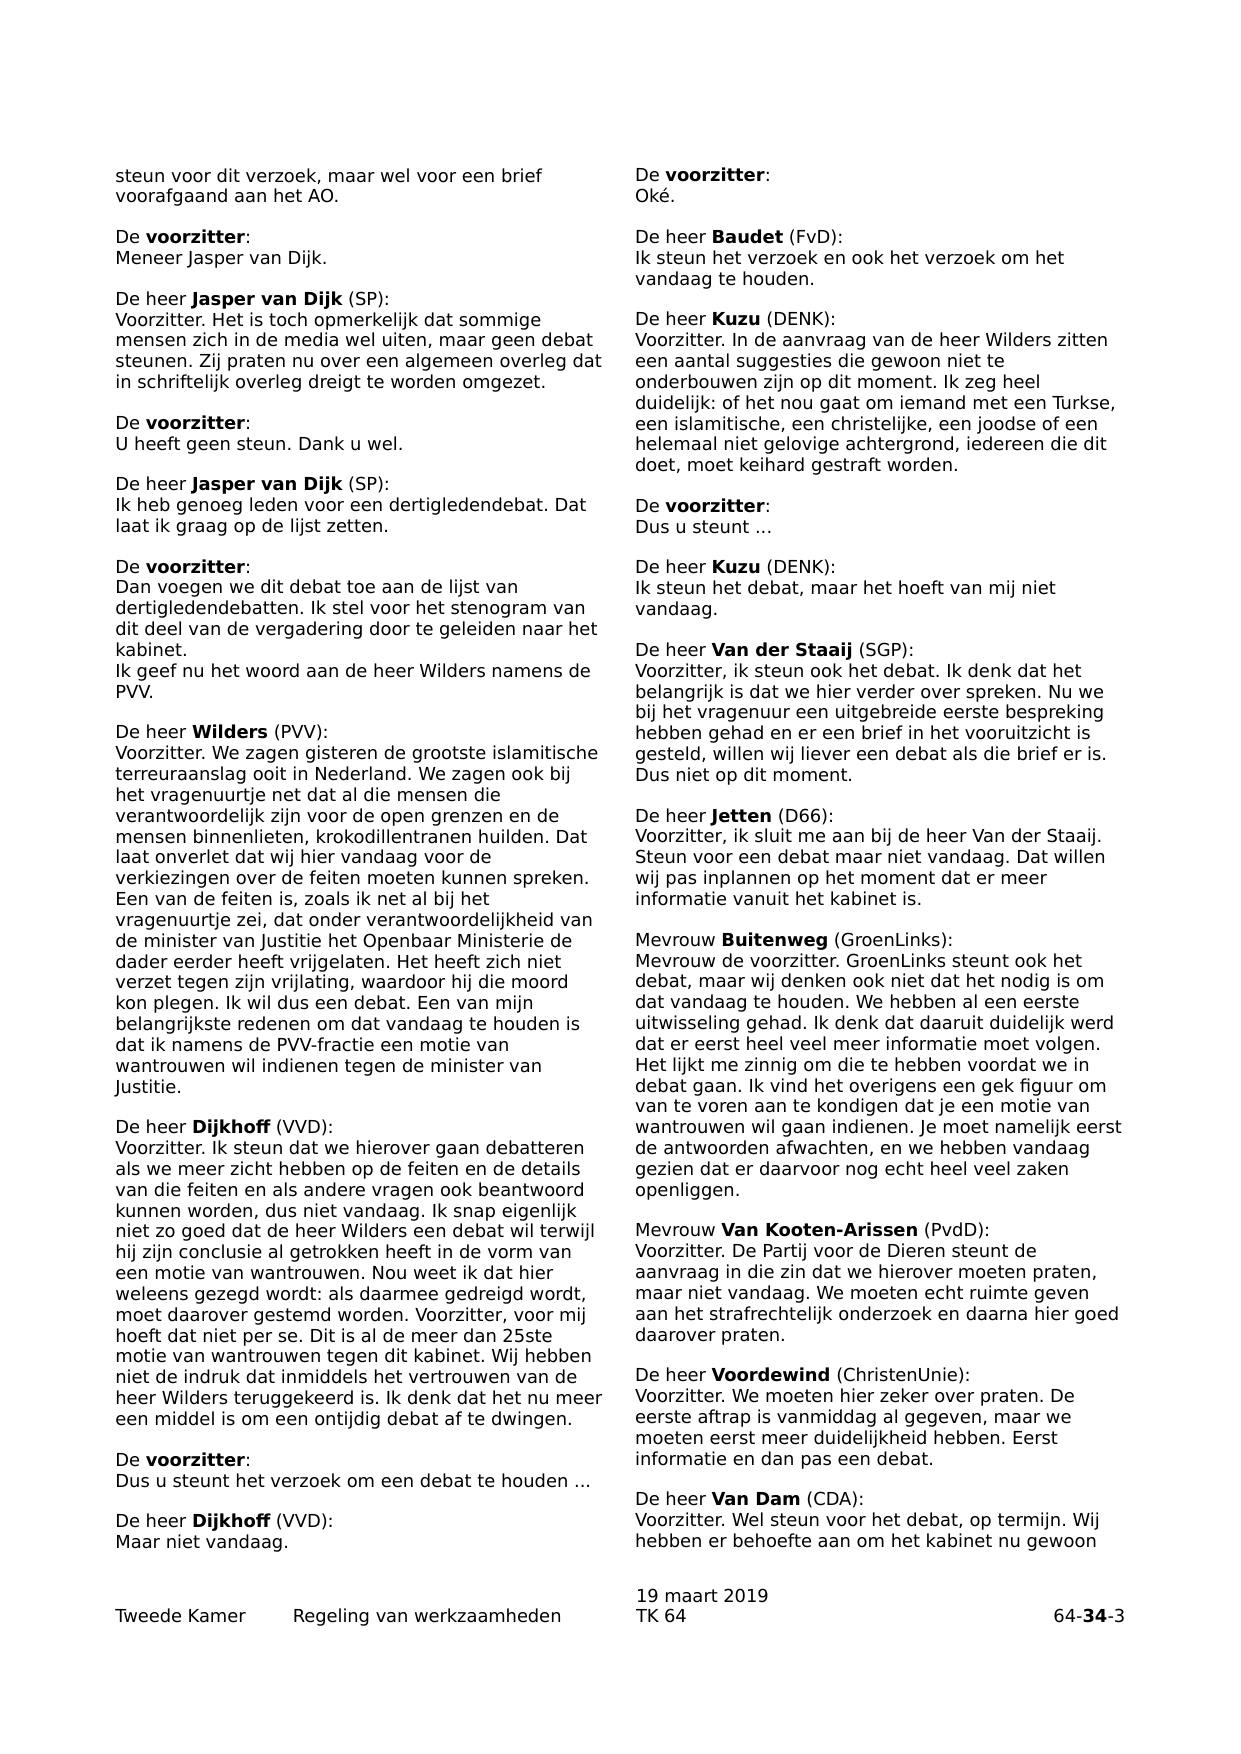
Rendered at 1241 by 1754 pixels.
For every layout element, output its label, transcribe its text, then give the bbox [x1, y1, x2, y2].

text Voorzitter. In de aanvraag van de heer Wilders zitten een aantal suggesties die gewoon niet te onderbouwen zijn op dit moment. Ik zeg heel duidelijk: of het nou gaat om iemand met een Turkse, een islamitische, een christelijke, een joodse of een helemaal niet gelovige achtergrond, iedereen die dit doet, moet keihard gestraft worden. [635, 330, 1125, 476]
text De voorzitter: [115, 1449, 605, 1470]
text Ik steun het debat, maar het hoeft van mij niet vandaag. [635, 578, 1125, 620]
text Mevrouw Buitenweg (GroenLinks): [635, 929, 1125, 950]
text De heer Kuzu (DENK): [635, 557, 1125, 578]
text De heer Wilders (PVV): [115, 722, 605, 743]
text De voorzitter: [635, 496, 1125, 517]
text Dan voegen we dit debat toe aan de lijst van dertigledendebatten. Ik stel voor het stenogram van dit deel van de vergadering door te geleiden naar het kabinet. [115, 577, 605, 661]
text Maar niet vandaag. [115, 1532, 605, 1553]
text Ik heb genoeg leden voor een dertigledendebat. Dat laat ik graag op de lijst zetten. [115, 495, 605, 537]
text Voorzitter. Ik steun dat we hierover gaan debatteren als we meer zicht hebben op de feiten en de details van die feiten en als andere vragen ook beantwoord kunnen worden, dus niet vandaag. Ik snap eigenlijk niet zo goed dat de heer Wilders een debat wil terwijl hij zijn conclusie al getrokken heeft in de vorm van een motie van wantrouwen. Nou weet ik dat hier weleens gezegd wordt: als daarmee gedreigd wordt, moet daarover gestemd worden. Voorzitter, voor mij hoeft dat niet per se. Dit is al de meer dan 25ste motie van wantrouwen tegen dit kabinet. Wij hebben niet de indruk dat inmiddels het vertrouwen van de heer Wilders teruggekeerd is. Ik denk dat het nu meer een middel is om een ontijdig debat af te dwingen. [115, 1138, 605, 1429]
text De heer Baudet (FvD): [635, 227, 1125, 248]
text Voorzitter. De Partij voor de Dieren steunt de aanvraag in die zin dat we hierover moeten praten, maar niet vandaag. We moeten echt ruimte geven aan het strafrechtelijk onderzoek en daarna hier goed daarover praten. [635, 1241, 1125, 1345]
text De heer Jasper van Dijk (SP): [115, 474, 605, 495]
text De voorzitter: [115, 557, 605, 577]
text Voorzitter. Wel steun voor het debat, op termijn. Wij hebben er behoefte aan om het kabinet nu gewoon [635, 1510, 1125, 1552]
text De heer Voordewind (ChristenUnie): [635, 1365, 1125, 1386]
text De heer Dijkhoff (VVD): [115, 1117, 605, 1138]
text Voorzitter, ik sluit me aan bij de heer Van der Staaij. Steun voor een debat maar niet vandaag. Dat willen wij pas inplannen op het moment dat er meer informatie vanuit het kabinet is. [635, 826, 1125, 909]
text Mevrouw Van Kooten-Arissen (PvdD): [635, 1220, 1125, 1241]
text De heer Van der Staaij (SGP): [635, 640, 1125, 661]
text De heer Jasper van Dijk (SP): [115, 288, 605, 309]
text steun voor dit verzoek, maar wel voor een brief voorafgaand aan het AO. [115, 165, 605, 207]
text De heer Dijkhoff (VVD): [115, 1511, 605, 1532]
text Ik geef nu het woord aan de heer Wilders namens de PVV. [115, 661, 605, 702]
text Voorzitter, ik steun ook het debat. Ik denk dat het belangrijk is dat we hier verder over spreken. Nu we bij het vragenuur een uitgebreide eerste bespreking hebben gehad en er een brief in het vooruitzicht is gesteld, willen wij liever een debat als die brief er is. Dus niet op dit moment. [635, 661, 1125, 786]
text Voorzitter. We zagen gisteren de grootste islamitische terreuraanslag ooit in Nederland. We zagen ook bij het vragenuurtje net dat al die mensen die verantwoordelijk zijn voor de open grenzen en de mensen binnenlieten, krokodillentranen huilden. Dat laat onverlet dat wij hier vandaag voor de verkiezingen over de feiten moeten kunnen spreken. Een van de feiten is, zoals ik net al bij het vragenuurtje zei, dat onder verantwoordelijkheid van de minister van Justitie het Openbaar Ministerie de dader eerder heeft vrijgelaten. Het heeft zich niet verzet tegen zijn vrijlating, waardoor hij die moord kon plegen. Ik wil dus een debat. Een van mijn belangrijkste redenen om dat vandaag te houden is dat ik namens de PVV-fractie een motie van wantrouwen wil indienen tegen de minister van Justitie. [115, 743, 605, 1097]
text De heer Kuzu (DENK): [635, 309, 1125, 330]
text Voorzitter. We moeten hier zeker over praten. De eerste aftrap is vanmiddag al gegeven, maar we moeten eerst meer duidelijkheid hebben. Eerst informatie en dan pas een debat. [635, 1386, 1125, 1469]
text Dus u steunt ... [635, 517, 1125, 537]
text U heeft geen steun. Dank u wel. [115, 433, 605, 454]
text De voorzitter: [635, 165, 1125, 186]
text Ik steun het verzoek en ook het verzoek om het vandaag te houden. [635, 248, 1125, 289]
text De heer Jetten (D66): [635, 806, 1125, 826]
text Meneer Jasper van Dijk. [115, 248, 605, 268]
text Voorzitter. Het is toch opmerkelijk dat sommige mensen zich in de media wel uiten, maar geen debat steunen. Zij praten nu over een algemeen overleg dat in schriftelijk overleg dreigt te worden omgezet. [115, 309, 605, 393]
text De voorzitter: [115, 227, 605, 248]
text De heer Van Dam (CDA): [635, 1489, 1125, 1510]
text De voorzitter: [115, 413, 605, 433]
text Oké. [635, 186, 1125, 207]
text Dus u steunt het verzoek om een debat te houden ... [115, 1470, 605, 1491]
text Mevrouw de voorzitter. GroenLinks steunt ook het debat, maar wij denken ook niet dat het nodig is om dat vandaag te houden. We hebben al een eerste uitwisseling gehad. Ik denk dat daaruit duidelijk werd dat er eerst heel veel meer informatie moet volgen. Het lijkt me zinnig om die te hebben voordat we in debat gaan. Ik vind het overigens een gek figuur om van te voren aan te kondigen dat je een motie van wantrouwen wil gaan indienen. Je moet namelijk eerst de antwoorden afwachten, en we hebben vandaag gezien dat er daarvoor nog echt heel veel zaken openliggen. [635, 950, 1125, 1200]
